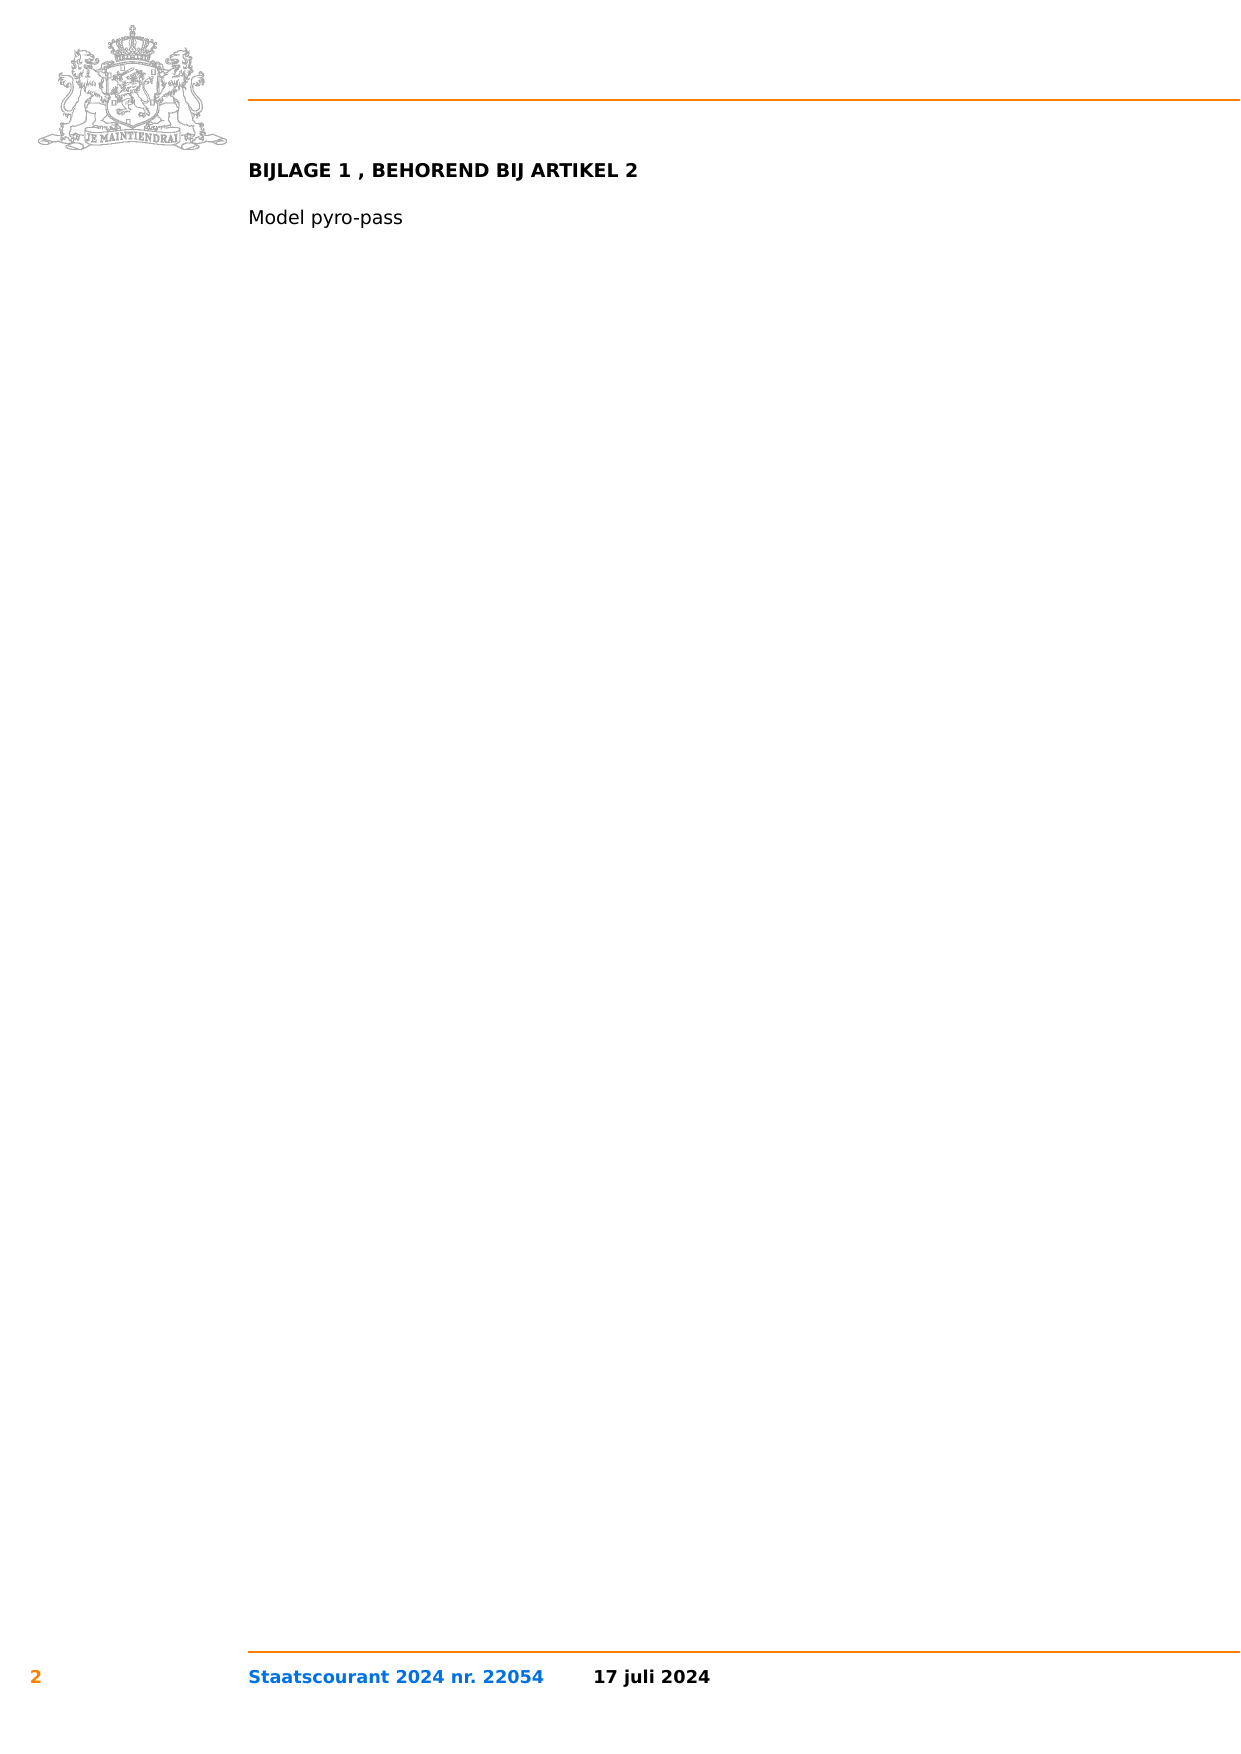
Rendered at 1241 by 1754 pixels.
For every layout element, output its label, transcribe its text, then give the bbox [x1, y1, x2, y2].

subtitle BIJLAGE 1 , BEHOREND BIJ ARTIKEL 2 [248, 160, 1163, 182]
text Model pyro-pass [248, 207, 1163, 229]
picture [38, 25, 227, 150]
